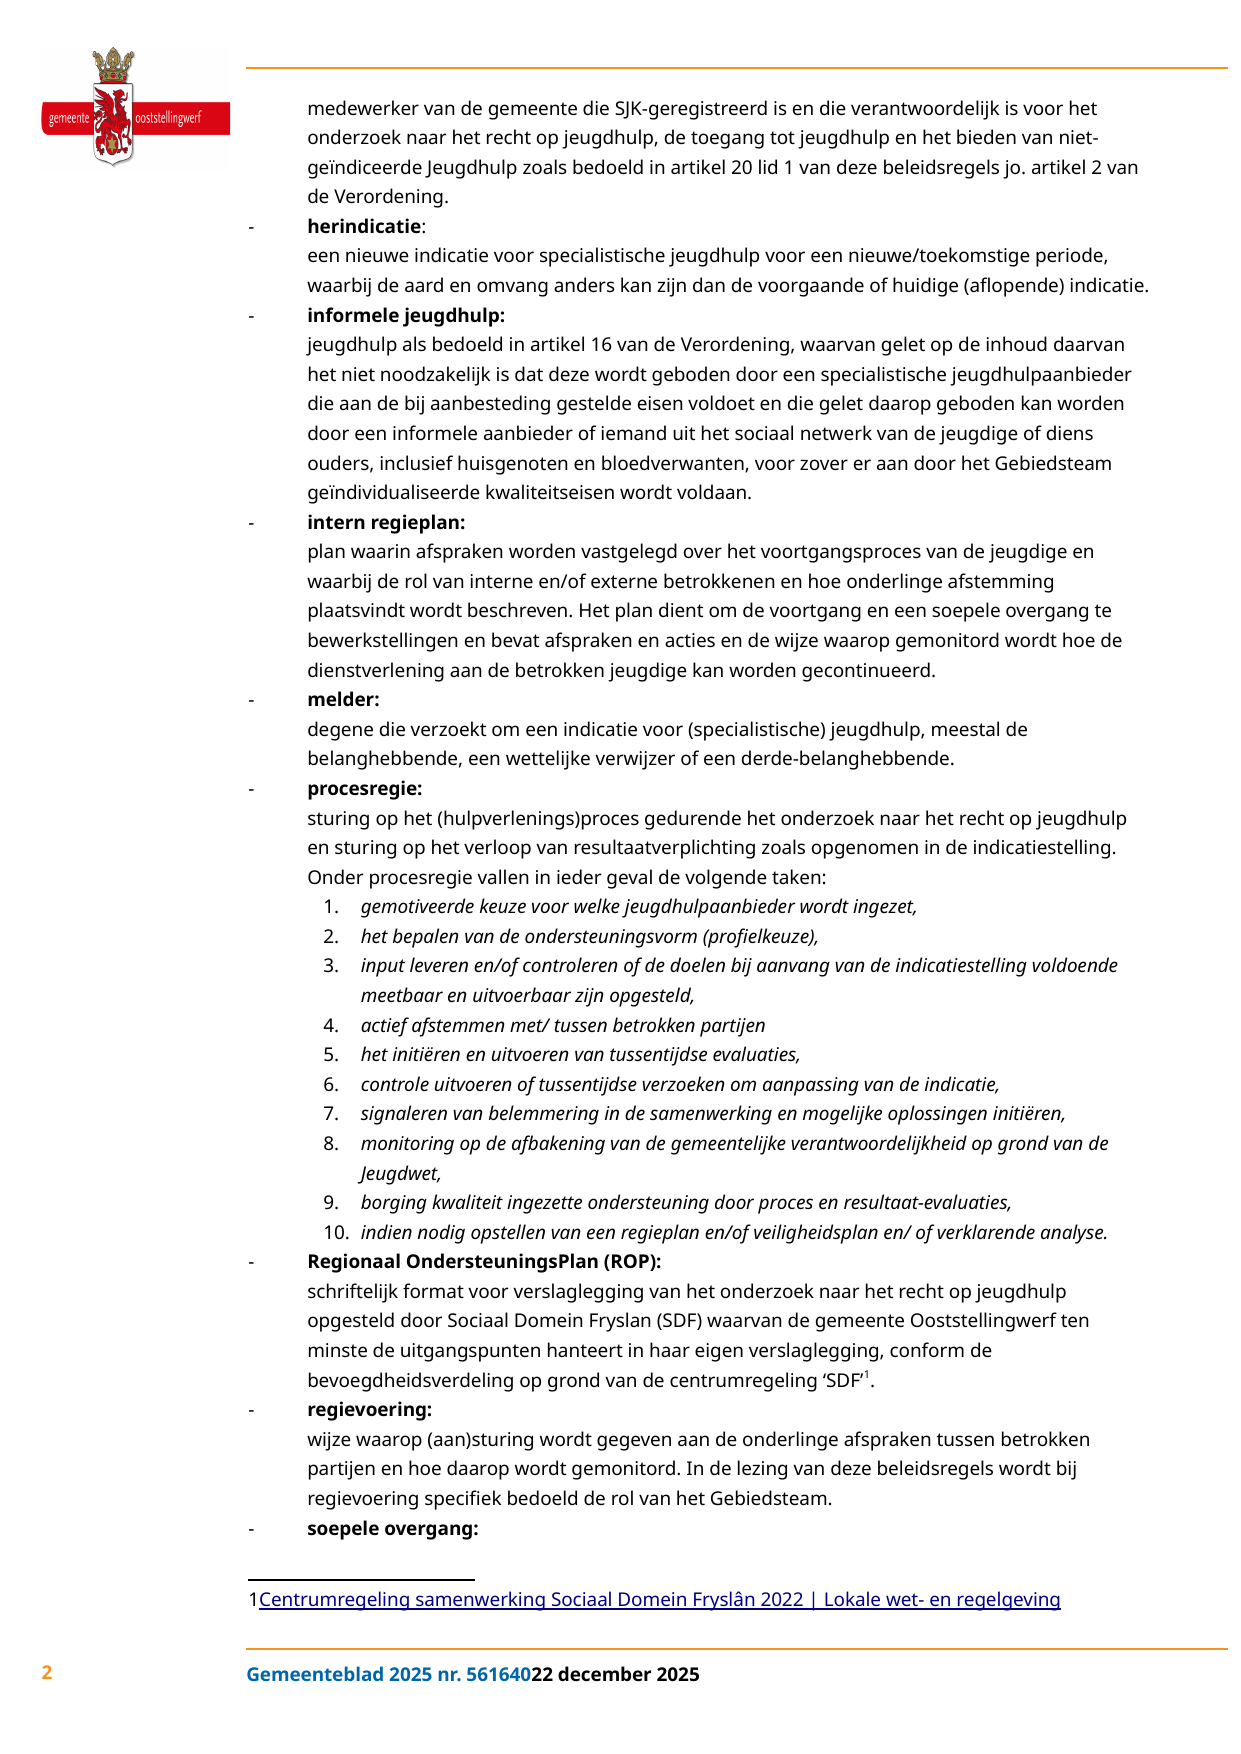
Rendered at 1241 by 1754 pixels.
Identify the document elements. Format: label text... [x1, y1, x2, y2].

picture [41, 47, 231, 172]
list gemotiveerde keuze voor welke jeugdhulpaanbieder wordt ingezet, [323, 893, 1152, 919]
list soepele overgang: [248, 1515, 1152, 1541]
list jeugdhulp als bedoeld in artikel 16 van de Verordening, waarvan gelet op de inhoud daarvan het niet noodzakelijk is dat deze wordt geboden door een specialistische jeugdhulpaanbieder die aan de bij aanbesteding gestelde eisen voldoet en die gelet daarop geboden kan worden door een informele aanbieder of iemand uit het sociaal netwerk van de jeugdige of diens ouders, inclusief huisgenoten en bloedverwanten, voor zover er aan door het Gebiedsteam geïndividualiseerde kwaliteitseisen wordt voldaan. [248, 331, 1152, 505]
list melder: [248, 686, 1152, 712]
list Regionaal OndersteuningsPlan (ROP): [248, 1248, 1152, 1274]
list intern regieplan: [248, 509, 1152, 535]
list degene die verzoekt om een indicatie voor (specialistische) jeugdhulp, meestal de belanghebbende, een wettelijke verwijzer of een derde-belanghebbende. [248, 716, 1152, 771]
list regievoering: [248, 1396, 1152, 1422]
list herindicatie: [248, 213, 1152, 239]
list het bepalen van de ondersteuningsvorm (profielkeuze), [323, 923, 1152, 949]
list monitoring op de afbakening van de gemeentelijke verantwoordelijkheid op grond van de Jeugdwet, [323, 1130, 1152, 1186]
list medewerker van de gemeente die SJK-geregistreerd is en die verantwoordelijk is voor het onderzoek naar het recht op jeugdhulp, de toegang tot jeugdhulp en het bieden van niet-geïndiceerde Jeugdhulp zoals bedoeld in artikel 20 lid 1 van deze beleidsregels jo. artikel 2 van de Verordening. [248, 95, 1152, 209]
list signaleren van belemmering in de samenwerking en mogelijke oplossingen initiëren, [323, 1101, 1152, 1126]
list Centrumregeling samenwerking Sociaal Domein Fryslân 2022 | Lokale wet- en regelgeving [248, 1586, 1152, 1612]
list actief afstemmen met/ tussen betrokken partijen [323, 1012, 1152, 1038]
list schriftelijk format voor verslaglegging van het onderzoek naar het recht op jeugdhulp opgesteld door Sociaal Domein Fryslan (SDF) waarvan de gemeente Ooststellingwerf ten minste de uitgangspunten hanteert in haar eigen verslaglegging, conform de bevoegdheidsverdeling op grond van de centrumregeling ‘SDF’. [248, 1278, 1152, 1393]
list informele jeugdhulp: [248, 302, 1152, 328]
list procesregie: [248, 775, 1152, 801]
list plan waarin afspraken worden vastgelegd over het voortgangsproces van de jeugdige en waarbij de rol van interne en/of externe betrokkenen en hoe onderlinge afstemming plaatsvindt wordt beschreven. Het plan dient om de voortgang en een soepele overgang te bewerkstellingen en bevat afspraken en acties en de wijze waarop gemonitord wordt hoe de dienstverlening aan de betrokken jeugdige kan worden gecontinueerd. [248, 538, 1152, 683]
list sturing op het (hulpverlenings)proces gedurende het onderzoek naar het recht op jeugdhulp en sturing op het verloop van resultaatverplichting zoals opgenomen in de indicatiestelling. Onder procesregie vallen in ieder geval de volgende taken: [248, 805, 1152, 890]
list indien nodig opstellen van een regieplan en/of veiligheidsplan en/ of verklarende analyse. [323, 1219, 1152, 1245]
list controle uitvoeren of tussentijdse verzoeken om aanpassing van de indicatie, [323, 1071, 1152, 1097]
list borging kwaliteit ingezette ondersteuning door proces en resultaat-evaluaties, [323, 1189, 1152, 1215]
list het initiëren en uitvoeren van tussentijdse evaluaties, [323, 1041, 1152, 1067]
list een nieuwe indicatie voor specialistische jeugdhulp voor een nieuwe/toekomstige periode, waarbij de aard en omvang anders kan zijn dan de voorgaande of huidige (aflopende) indicatie. [248, 243, 1152, 298]
list wijze waarop (aan)sturing wordt gegeven aan de onderlinge afspraken tussen betrokken partijen en hoe daarop wordt gemonitord. In de lezing van deze beleidsregels wordt bij regievoering specifiek bedoeld de rol van het Gebiedsteam. [248, 1426, 1152, 1511]
list input leveren en/of controleren of de doelen bij aanvang van de indicatiestelling voldoende meetbaar en uitvoerbaar zijn opgesteld, [323, 953, 1152, 1008]
